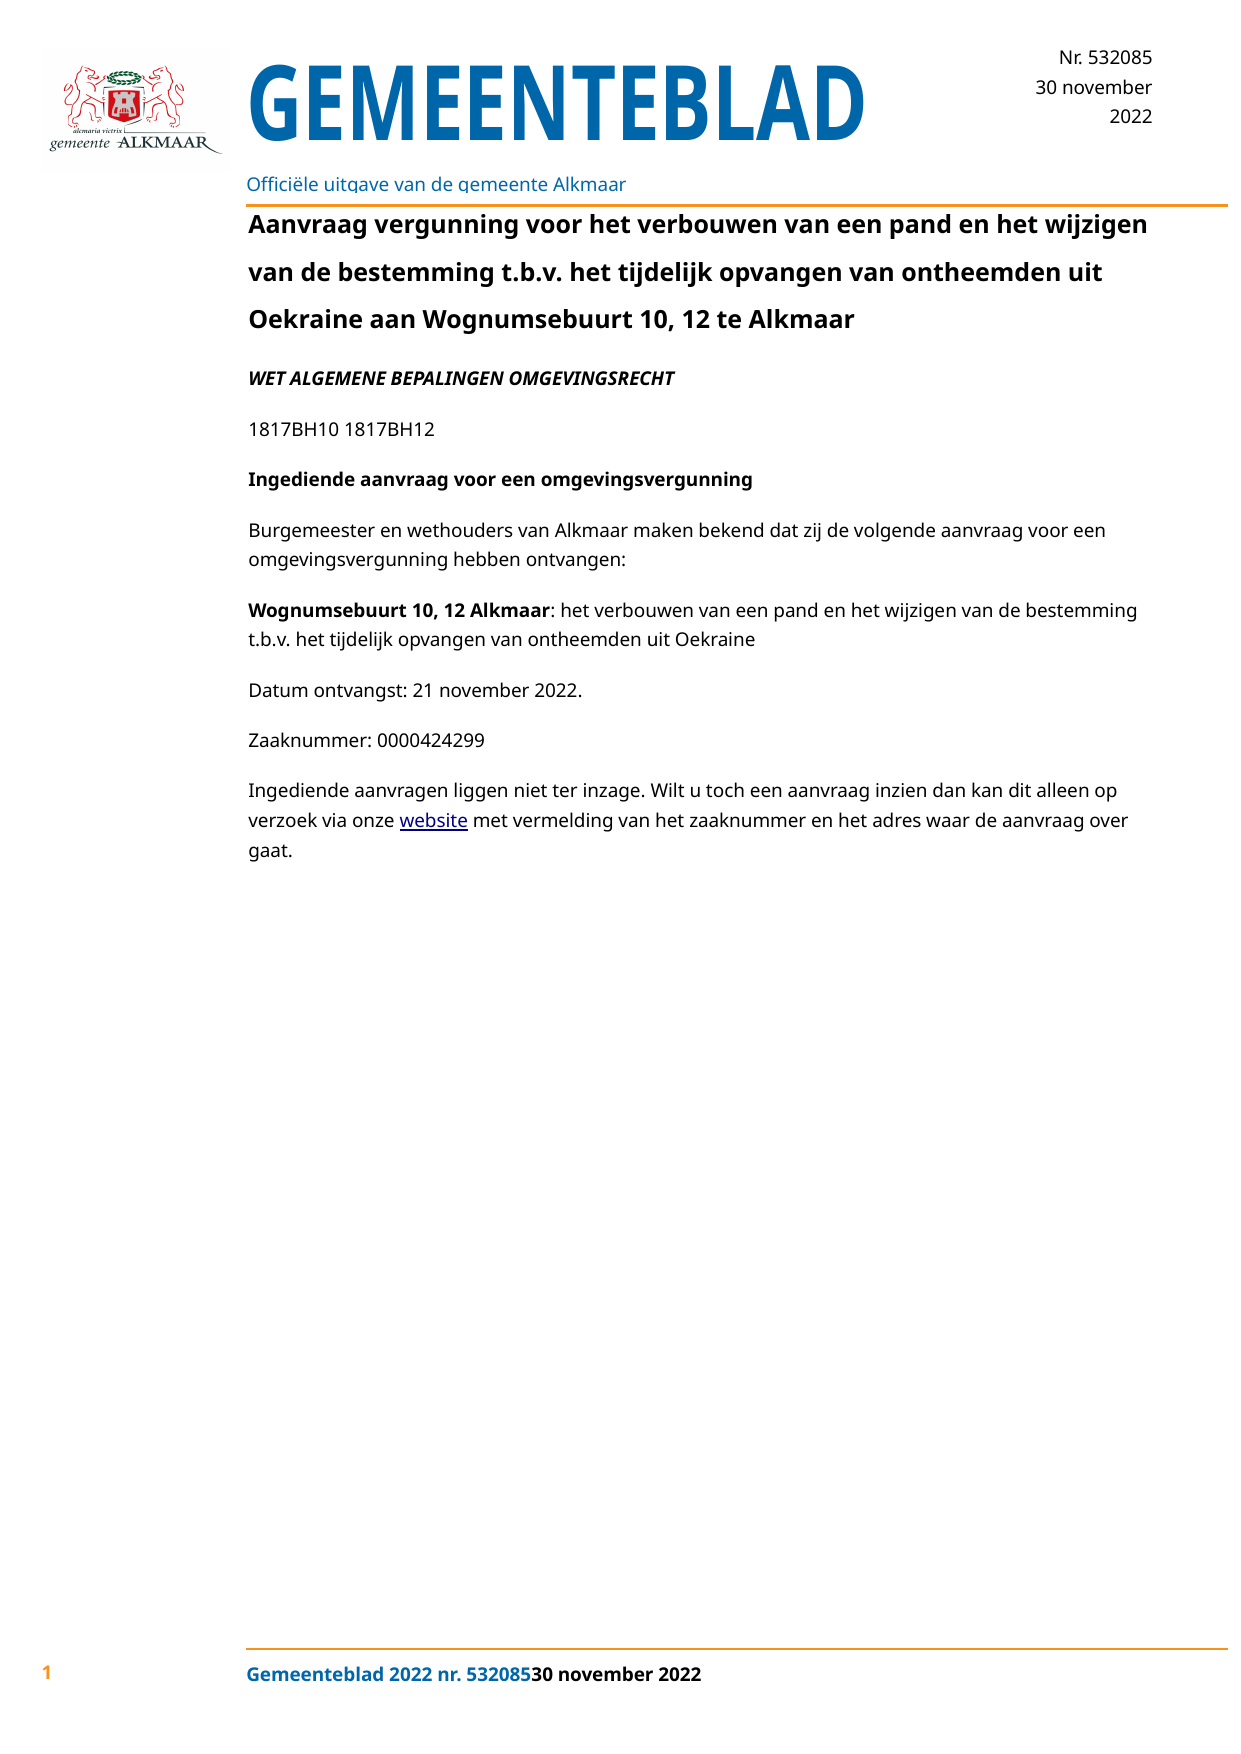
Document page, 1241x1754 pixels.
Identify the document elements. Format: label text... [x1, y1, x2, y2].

text Ingediende aanvraag voor een omgevingsvergunning [248, 466, 1152, 492]
text Burgemeester en wethouders van Alkmaar maken bekend dat zij de volgende aanvraag voor een omgevingsvergunning hebben ontvangen: [248, 517, 1152, 572]
text 1817BH10 1817BH12 [248, 416, 1152, 442]
text Aanvraag vergunning voor het verbouwen van een pand en het wijzigen van de bestemming t.b.v. het tijdelijk opvangen van ontheemden uit Oekraine aan Wognumsebuurt 10, 12 te Alkmaar [248, 207, 1152, 336]
text Datum ontvangst: 21 november 2022. [248, 677, 1152, 702]
picture [41, 47, 231, 172]
text Wognumsebuurt 10, 12 Alkmaar: het verbouwen van een pand en het wijzigen van de bestemming t.b.v. het tijdelijk opvangen van ontheemden uit Oekraine [248, 597, 1152, 652]
text Ingediende aanvragen liggen niet ter inzage. Wilt u toch een aanvraag inzien dan kan dit alleen op verzoek via onze website met vermelding van het zaaknummer en het adres waar de aanvraag over gaat. [248, 778, 1152, 862]
text WET ALGEMENE BEPALINGEN OMGEVINGSRECHT [248, 366, 1152, 391]
text Zaaknummer: 0000424299 [248, 727, 1152, 753]
